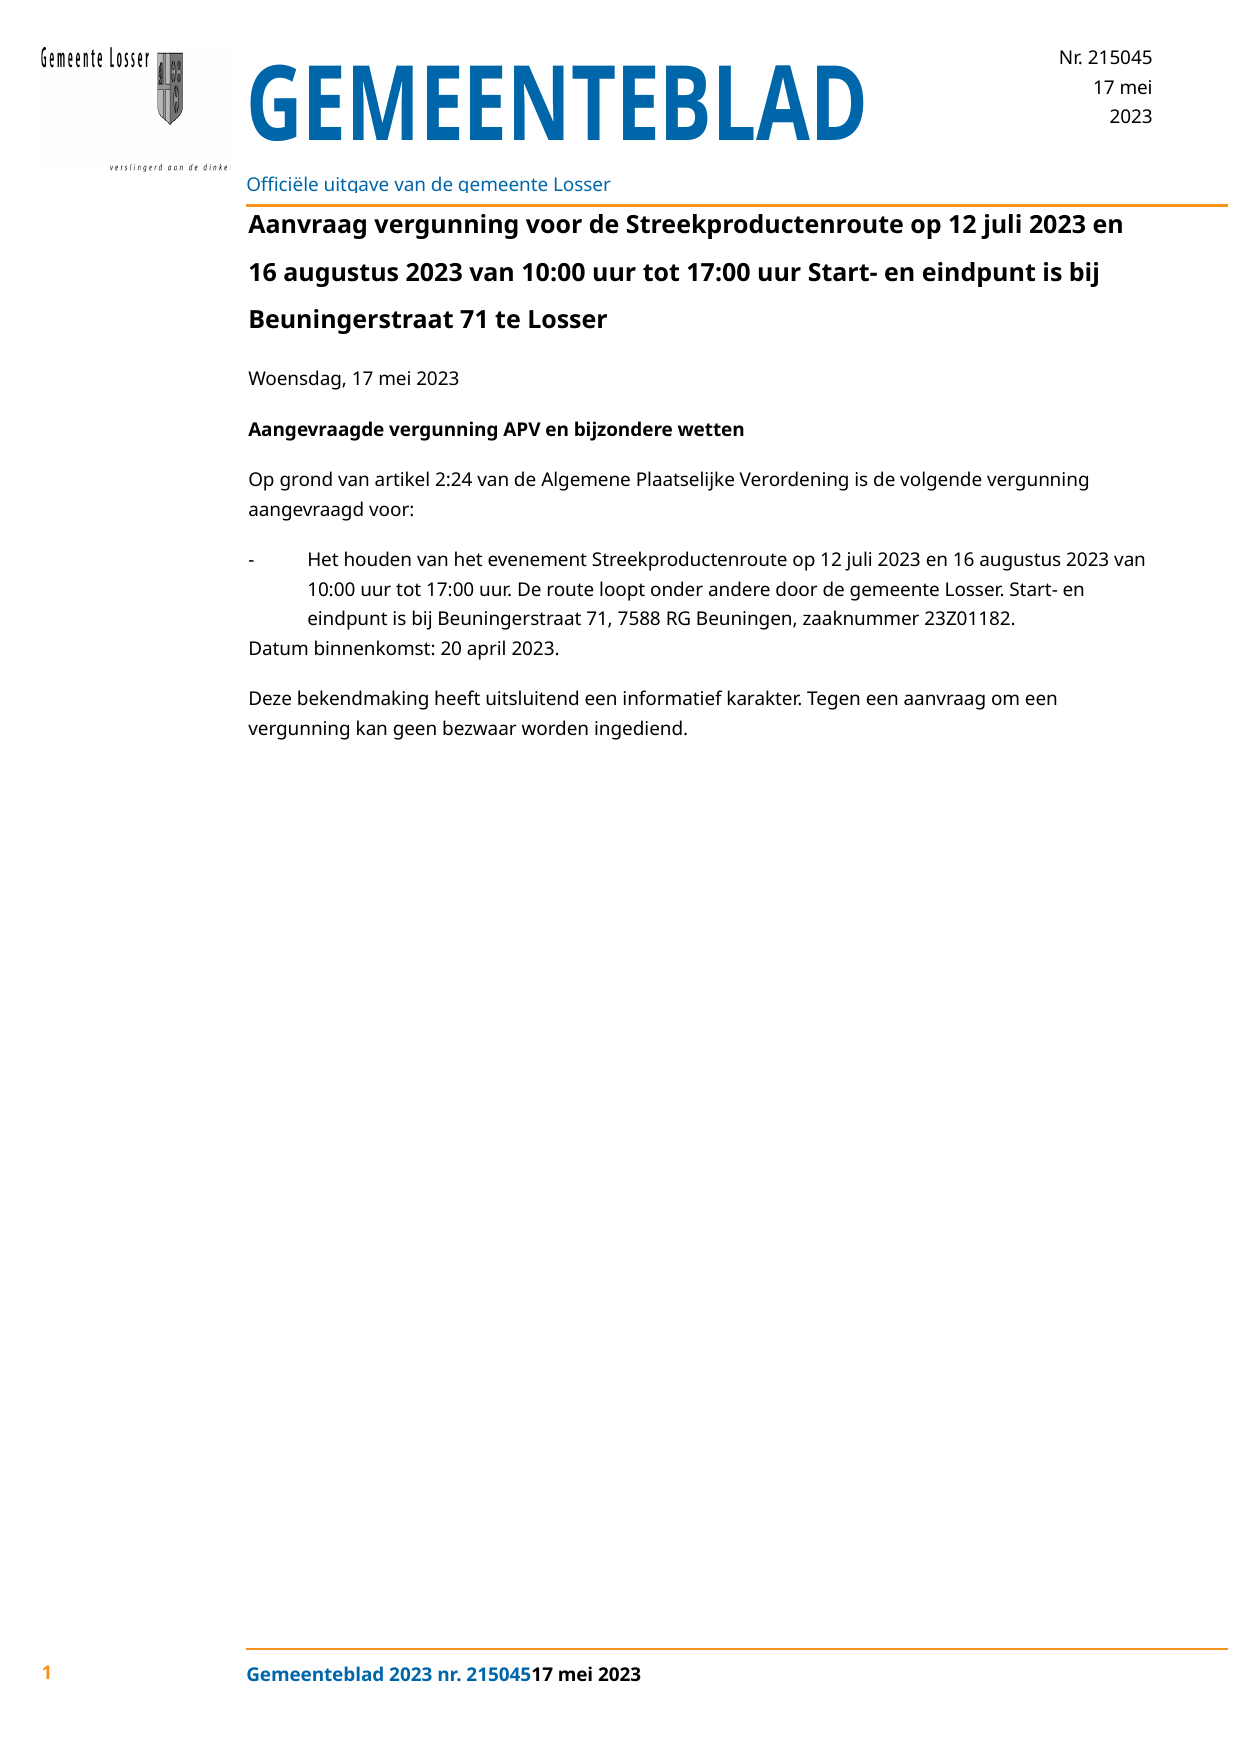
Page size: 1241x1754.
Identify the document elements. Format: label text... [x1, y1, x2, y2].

text Deze bekendmaking heeft uitsluitend een informatief karakter. Tegen een aanvraag om een vergunning kan geen bezwaar worden ingediend. [248, 686, 1152, 741]
text Woensdag, 17 mei 2023 [248, 366, 1152, 391]
text Aanvraag vergunning voor de Streekproductenroute op 12 juli 2023 en 16 augustus 2023 van 10:00 uur tot 17:00 uur Start- en eindpunt is bij Beuningerstraat 71 te Losser [248, 207, 1152, 336]
text Op grond van artikel 2:24 van de Algemene Plaatselijke Verordening is de volgende vergunning aangevraagd voor: [248, 466, 1152, 522]
picture [41, 47, 231, 172]
list Het houden van het evenement Streekproductenroute op 12 juli 2023 en 16 augustus 2023 van 10:00 uur tot 17:00 uur. De route loopt onder andere door de gemeente Losser. Start- en eindpunt is bij Beuningerstraat 71, 7588 RG Beuningen, zaaknummer 23Z01182. [248, 546, 1152, 631]
text Aangevraagde vergunning APV en bijzondere wetten [248, 416, 1152, 442]
text Datum binnenkomst: 20 april 2023. [248, 635, 1152, 661]
